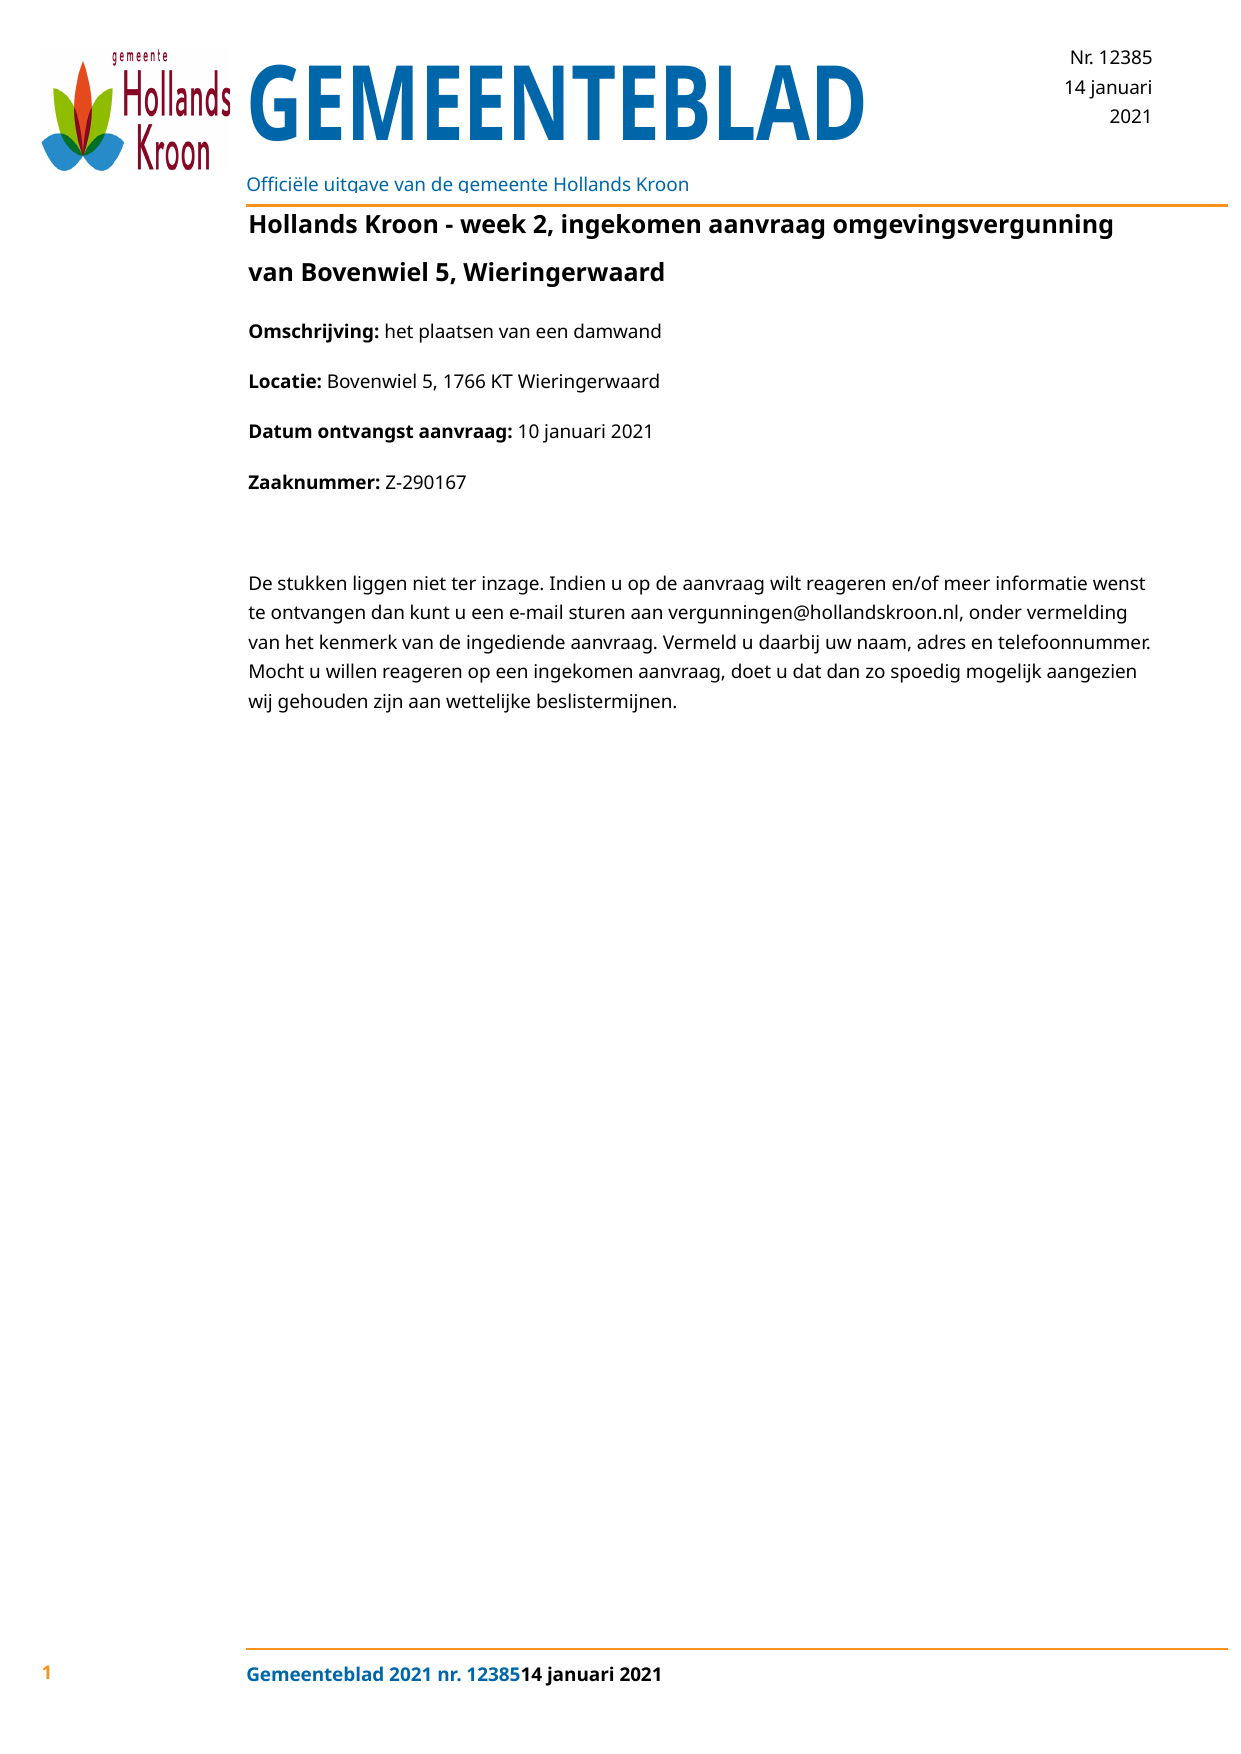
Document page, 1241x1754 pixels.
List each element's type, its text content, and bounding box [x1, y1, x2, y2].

text De stukken liggen niet ter inzage. Indien u op de aanvraag wilt reageren en/of meer informatie wenst te ontvangen dan kunt u een e-mail sturen aan vergunningen@hollandskroon.nl, onder vermelding van het kenmerk van de ingediende aanvraag. Vermeld u daarbij uw naam, adres en telefoonnummer. Mocht u willen reageren op een ingekomen aanvraag, doet u dat dan zo spoedig mogelijk aangezien wij gehouden zijn aan wettelijke beslistermijnen. [248, 570, 1152, 714]
text Zaaknummer: Z-290167 [248, 469, 1152, 495]
text Omschrijving: het plaatsen van een damwand [248, 318, 1152, 344]
text Hollands Kroon - week 2, ingekomen aanvraag omgevingsvergunning van Bovenwiel 5, Wieringerwaard [248, 207, 1152, 288]
text Locatie: Bovenwiel 5, 1766 KT Wieringerwaard [248, 368, 1152, 394]
picture [41, 47, 231, 172]
text Datum ontvangst aanvraag: 10 januari 2021 [248, 419, 1152, 444]
